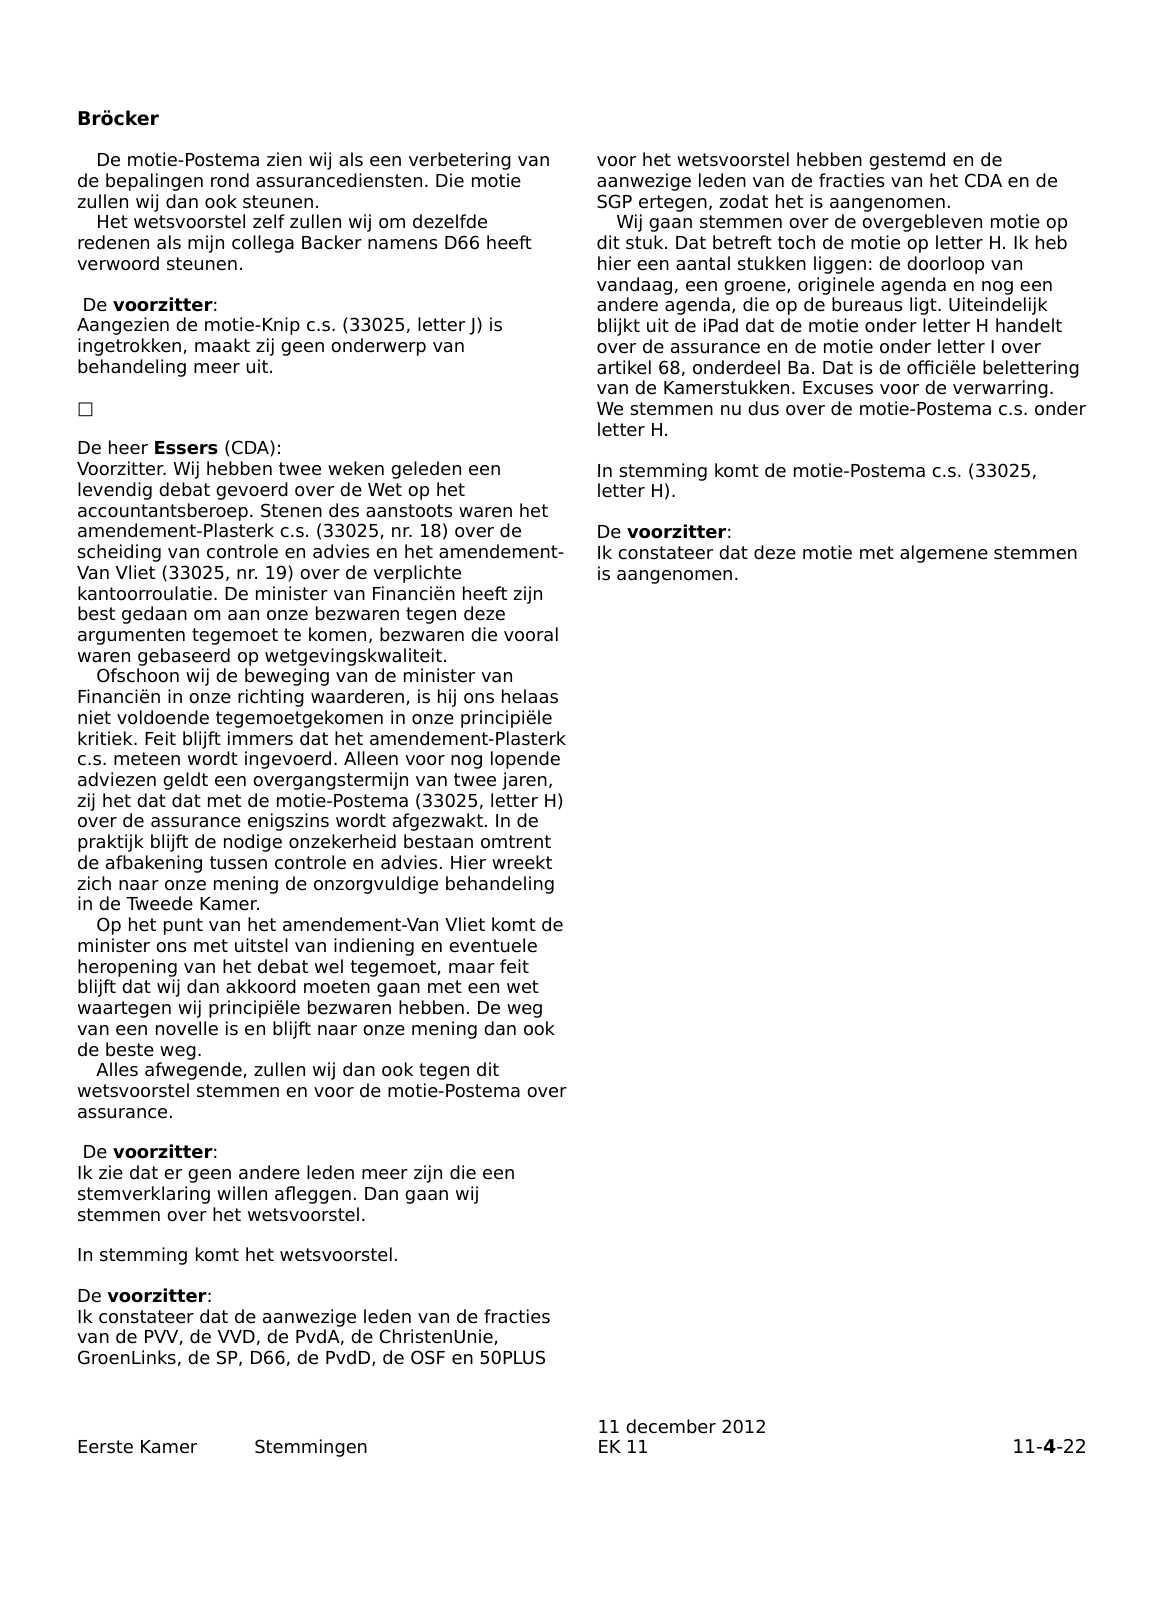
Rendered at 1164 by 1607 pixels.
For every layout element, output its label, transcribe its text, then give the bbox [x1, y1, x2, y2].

text Ik constateer dat deze motie met algemene stemmen is aangenomen. [596, 543, 1087, 584]
text Voorzitter. Wij hebben twee weken geleden een levendig debat gevoerd over de Wet op het accountantsberoep. Stenen des aanstoots waren het amendement-Plasterk c.s. (33025, nr. 18) over de scheiding van controle en advies en het amendement-Van Vliet (33025, nr. 19) over de verplichte kantoorroulatie. De minister van Financiën heeft zijn best gedaan om aan onze bezwaren tegen deze argumenten tegemoet te komen, bezwaren die vooral waren gebaseerd op wetgevingskwaliteit. [77, 459, 567, 666]
text voor het wetsvoorstel hebben gestemd en de aanwezige leden van de fracties van het CDA en de SGP ertegen, zodat het is aangenomen. [596, 150, 1087, 212]
text De voorzitter: [77, 1142, 567, 1163]
text Alles afwegende, zullen wij dan ook tegen dit wetsvoorstel stemmen en voor de motie-Postema over assurance. [77, 1060, 567, 1122]
text De voorzitter: [596, 522, 1087, 543]
text In stemming komt de motie-Postema c.s. (33025, letter H). [596, 460, 1087, 502]
text Wij gaan stemmen over de overgebleven motie op dit stuk. Dat betreft toch de motie op letter H. Ik heb hier een aantal stukken liggen: de doorloop van vandaag, een groene, originele agenda en nog een andere agenda, die op de bureaus ligt. Uiteindelijk blijkt uit de iPad dat de motie onder letter H handelt over de assurance en de motie onder letter I over artikel 68, onderdeel Ba. Dat is de officiële belettering van de Kamerstukken. Excuses voor de verwarring. We stemmen nu dus over de motie-Postema c.s. onder letter H. [596, 212, 1087, 440]
text De voorzitter: [77, 1286, 567, 1307]
text Ik zie dat er geen andere leden meer zijn die een stemverklaring willen afleggen. Dan gaan wij stemmen over het wetsvoorstel. [77, 1163, 567, 1225]
text In stemming komt het wetsvoorstel. [77, 1245, 567, 1266]
text Ik constateer dat de aanwezige leden van de fracties van de PVV, de VVD, de PvdA, de ChristenUnie, GroenLinks, de SP, D66, de PvdD, de OSF en 50PLUS [77, 1307, 567, 1369]
text De motie-Postema zien wij als een verbetering van de bepalingen rond assurancediensten. Die motie zullen wij dan ook steunen. [77, 150, 567, 212]
text De voorzitter: [77, 294, 567, 315]
text □ [77, 397, 567, 418]
text Aangezien de motie-Knip c.s. (33025, letter J) is ingetrokken, maakt zij geen onderwerp van behandeling meer uit. [77, 315, 567, 377]
text Op het punt van het amendement-Van Vliet komt de minister ons met uitstel van indiening en eventuele heropening van het debat wel tegemoet, maar feit blijft dat wij dan akkoord moeten gaan met een wet waartegen wij principiële bezwaren hebben. De weg van een novelle is en blijft naar onze mening dan ook de beste weg. [77, 915, 567, 1060]
text Ofschoon wij de beweging van de minister van Financiën in onze richting waarderen, is hij ons helaas niet voldoende tegemoetgekomen in onze principiële kritiek. Feit blijft immers dat het amendement-Plasterk c.s. meteen wordt ingevoerd. Alleen voor nog lopende adviezen geldt een overgangstermijn van twee jaren, zij het dat dat met de motie-Postema (33025, letter H) over de assurance enigszins wordt afgezwakt. In de praktijk blijft de nodige onzekerheid bestaan omtrent de afbakening tussen controle en advies. Hier wreekt zich naar onze mening de onzorgvuldige behandeling in de Tweede Kamer. [77, 666, 567, 915]
text Het wetsvoorstel zelf zullen wij om dezelfde redenen als mijn collega Backer namens D66 heeft verwoord steunen. [77, 212, 567, 274]
text De heer Essers (CDA): [77, 438, 567, 459]
